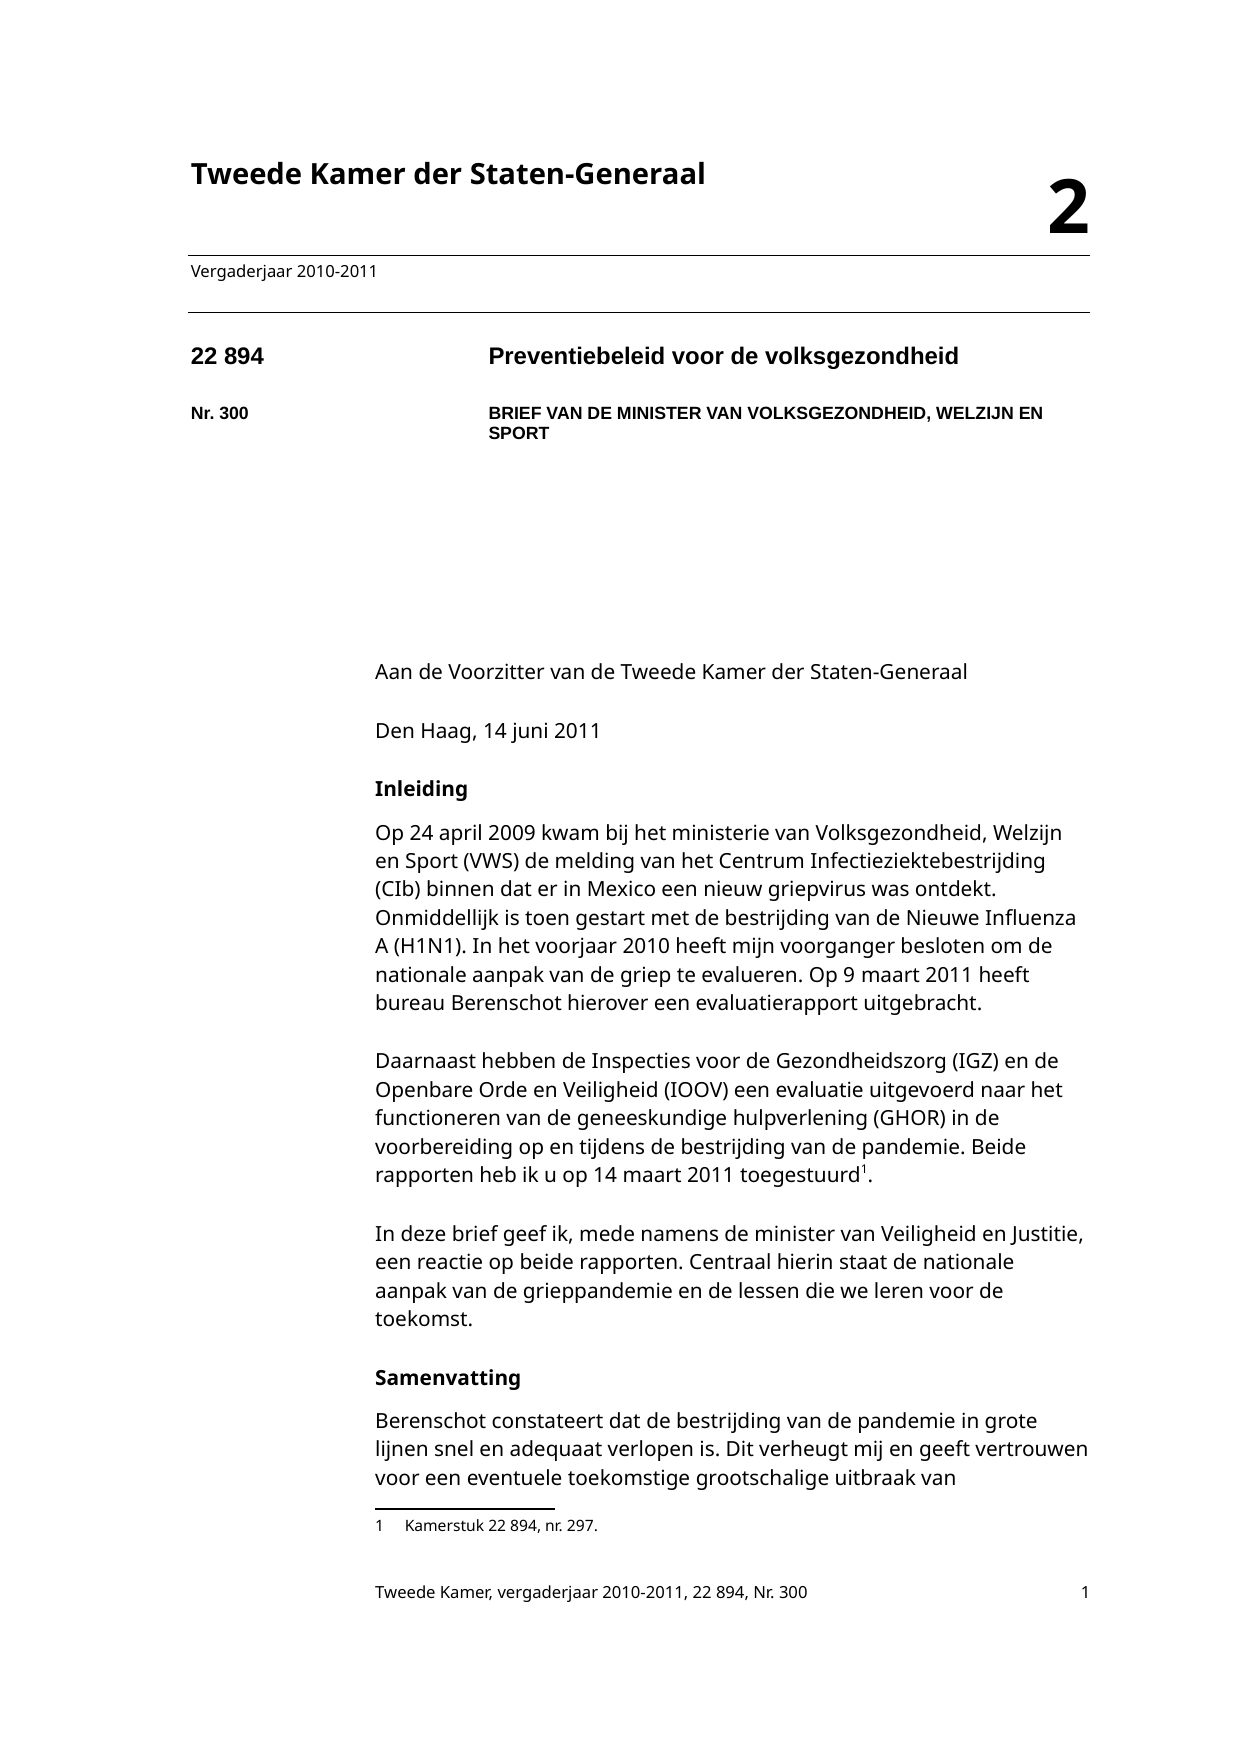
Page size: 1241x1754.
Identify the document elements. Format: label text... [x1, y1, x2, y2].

text Op 24 april 2009 kwam bij het ministerie van Volksgezondheid, Welzijn en Sport (VWS) de melding van het Centrum Infectieziektebestrijding (CIb) binnen dat er in Mexico een nieuw griepvirus was ontdekt. Onmiddellijk is toen gestart met de bestrijding van de Nieuwe Influenza A (H1N1). In het voorjaar 2010 heeft mijn voorganger besloten om de nationale aanpak van de griep te evalueren. Op 9 maart 2011 heeft bureau Berenschot hierover een evaluatierapport uitgebracht. [375, 818, 1090, 1017]
table_header Tweede Kamer der Staten-Generaal [188, 150, 909, 255]
table_header 2 [910, 150, 1090, 255]
text Samenvatting [375, 1363, 1090, 1391]
table_cell [485, 256, 1090, 312]
text Inleiding [375, 774, 1090, 803]
text Daarnaast hebben de Inspecties voor de Gezondheidszorg (IGZ) en de Openbare Orde en Veiligheid (IOOV) een evaluatie uitgevoerd naar het functioneren van de geneeskundige hulpverlening (GHOR) in de voorbereiding op en tijdens de bestrijding van de pandemie. Beide rapporten heb ik u op 14 maart 2011 toegestuurd. [375, 1047, 1090, 1189]
table_cell [188, 313, 485, 339]
text Berenschot constateert dat de bestrijding van de pandemie in grote lijnen snel en adequaat verlopen is. Dit verheugt mij en geeft vertrouwen voor een eventuele toekomstige grootschalige uitbraak van [375, 1406, 1090, 1491]
table_cell Preventiebeleid voor de volksgezondheid [485, 339, 1090, 399]
table_cell BRIEF VAN DE MINISTER VAN VOLKSGEZONDHEID, WELZIJN EN SPORT [485, 399, 1090, 539]
table_cell 22 894 [188, 339, 485, 399]
text Aan de Voorzitter van de Tweede Kamer der Staten-Generaal [375, 657, 1090, 686]
text Den Haag, 14 juni 2011 [375, 716, 1090, 744]
text Kamerstuk 22 894, nr. 297. [375, 1508, 1090, 1536]
text In deze brief geef ik, mede namens de minister van Veiligheid en Justitie, een reactie op beide rapporten. Centraal hierin staat de nationale aanpak van de grieppandemie en de lessen die we leren voor de toekomst. [375, 1219, 1090, 1333]
table_cell Vergaderjaar 2010-2011 [188, 256, 485, 312]
table_cell Nr. 300 [188, 399, 485, 539]
table_cell [485, 313, 1090, 339]
